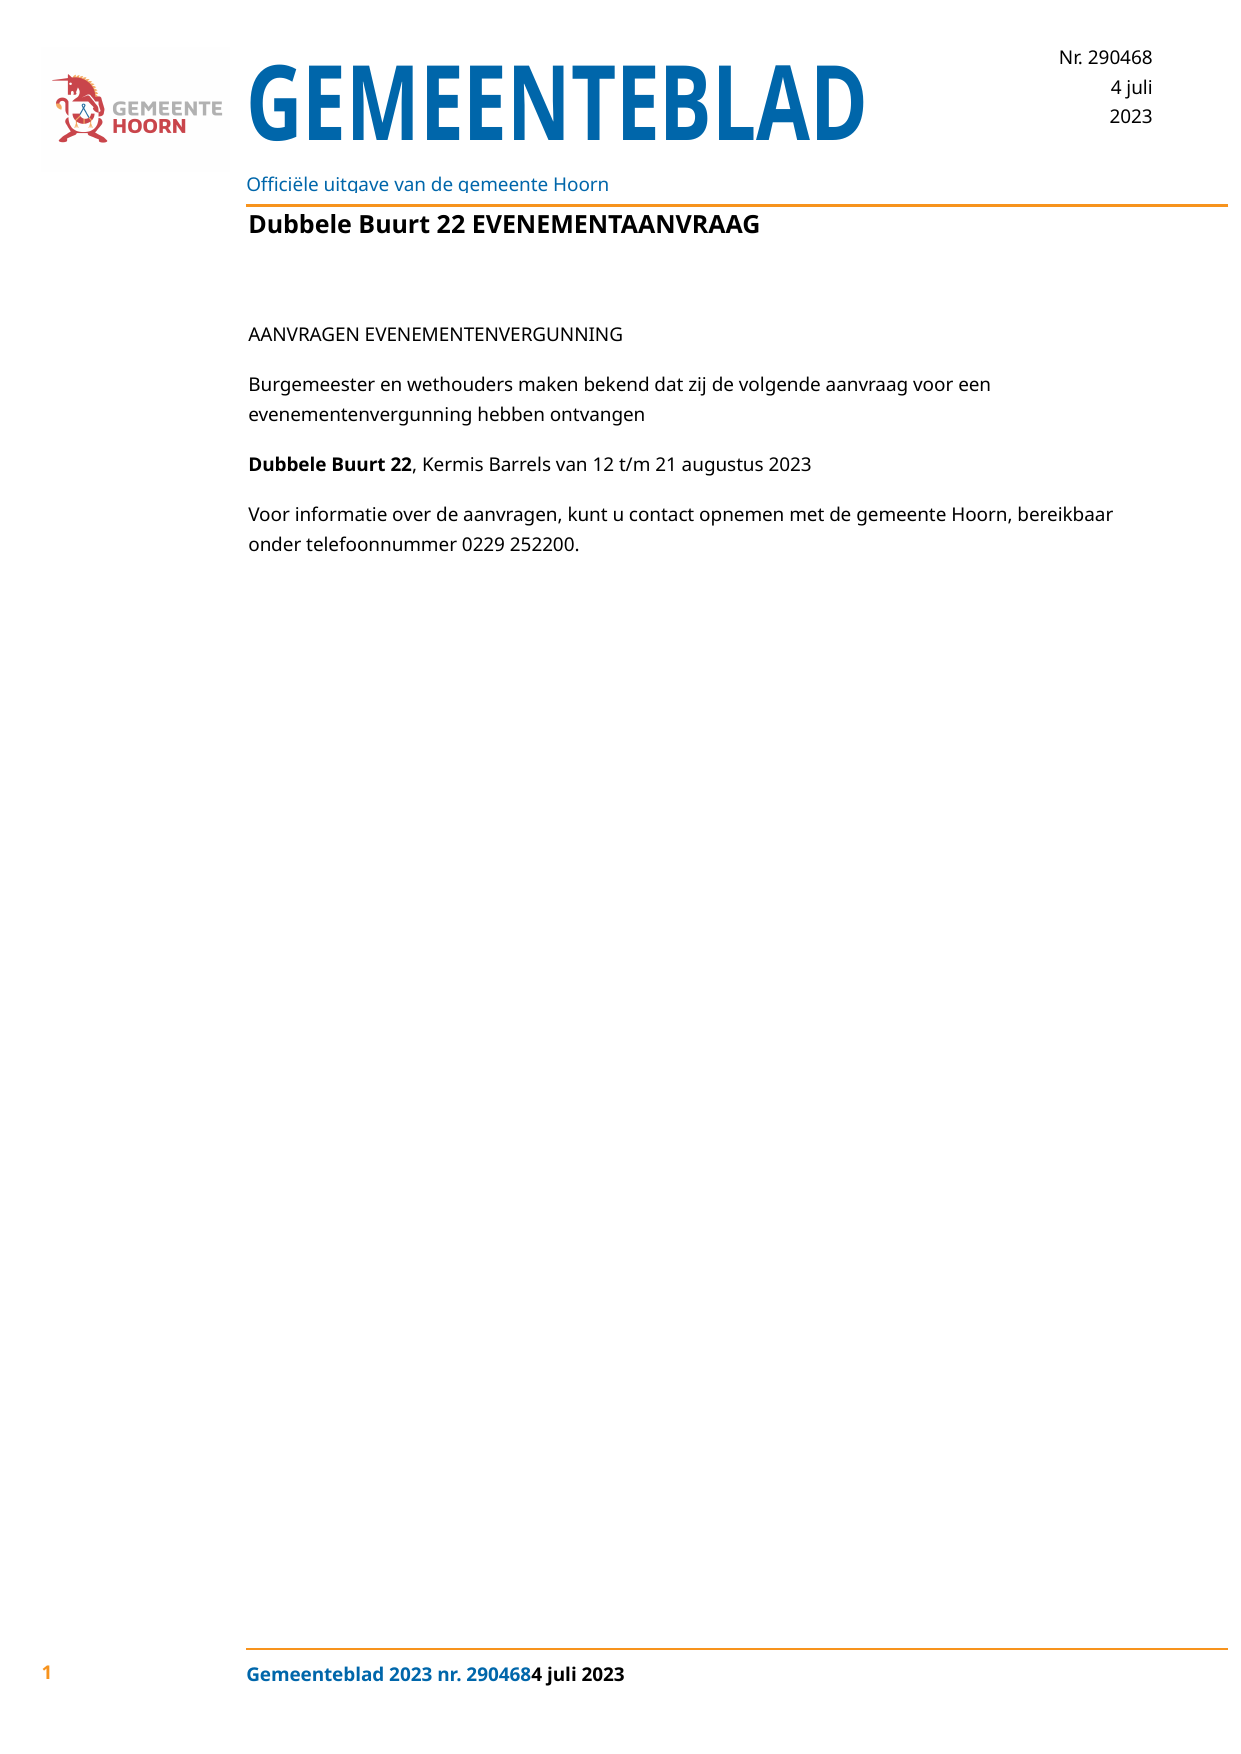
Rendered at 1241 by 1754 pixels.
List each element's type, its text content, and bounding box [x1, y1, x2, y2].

text Voor informatie over de aanvragen, kunt u contact opnemen met de gemeente Hoorn, bereikbaar onder telefoonnummer 0229 252200. [248, 502, 1152, 557]
picture [41, 47, 231, 172]
text AANVRAGEN EVENEMENTENVERGUNNING [248, 321, 1152, 346]
text Dubbele Buurt 22 EVENEMENTAANVRAAG [248, 207, 1152, 241]
text Dubbele Buurt 22, Kermis Barrels van 12 t/m 21 augustus 2023 [248, 451, 1152, 477]
text Burgemeester en wethouders maken bekend dat zij de volgende aanvraag voor een evenementenvergunning hebben ontvangen [248, 371, 1152, 426]
